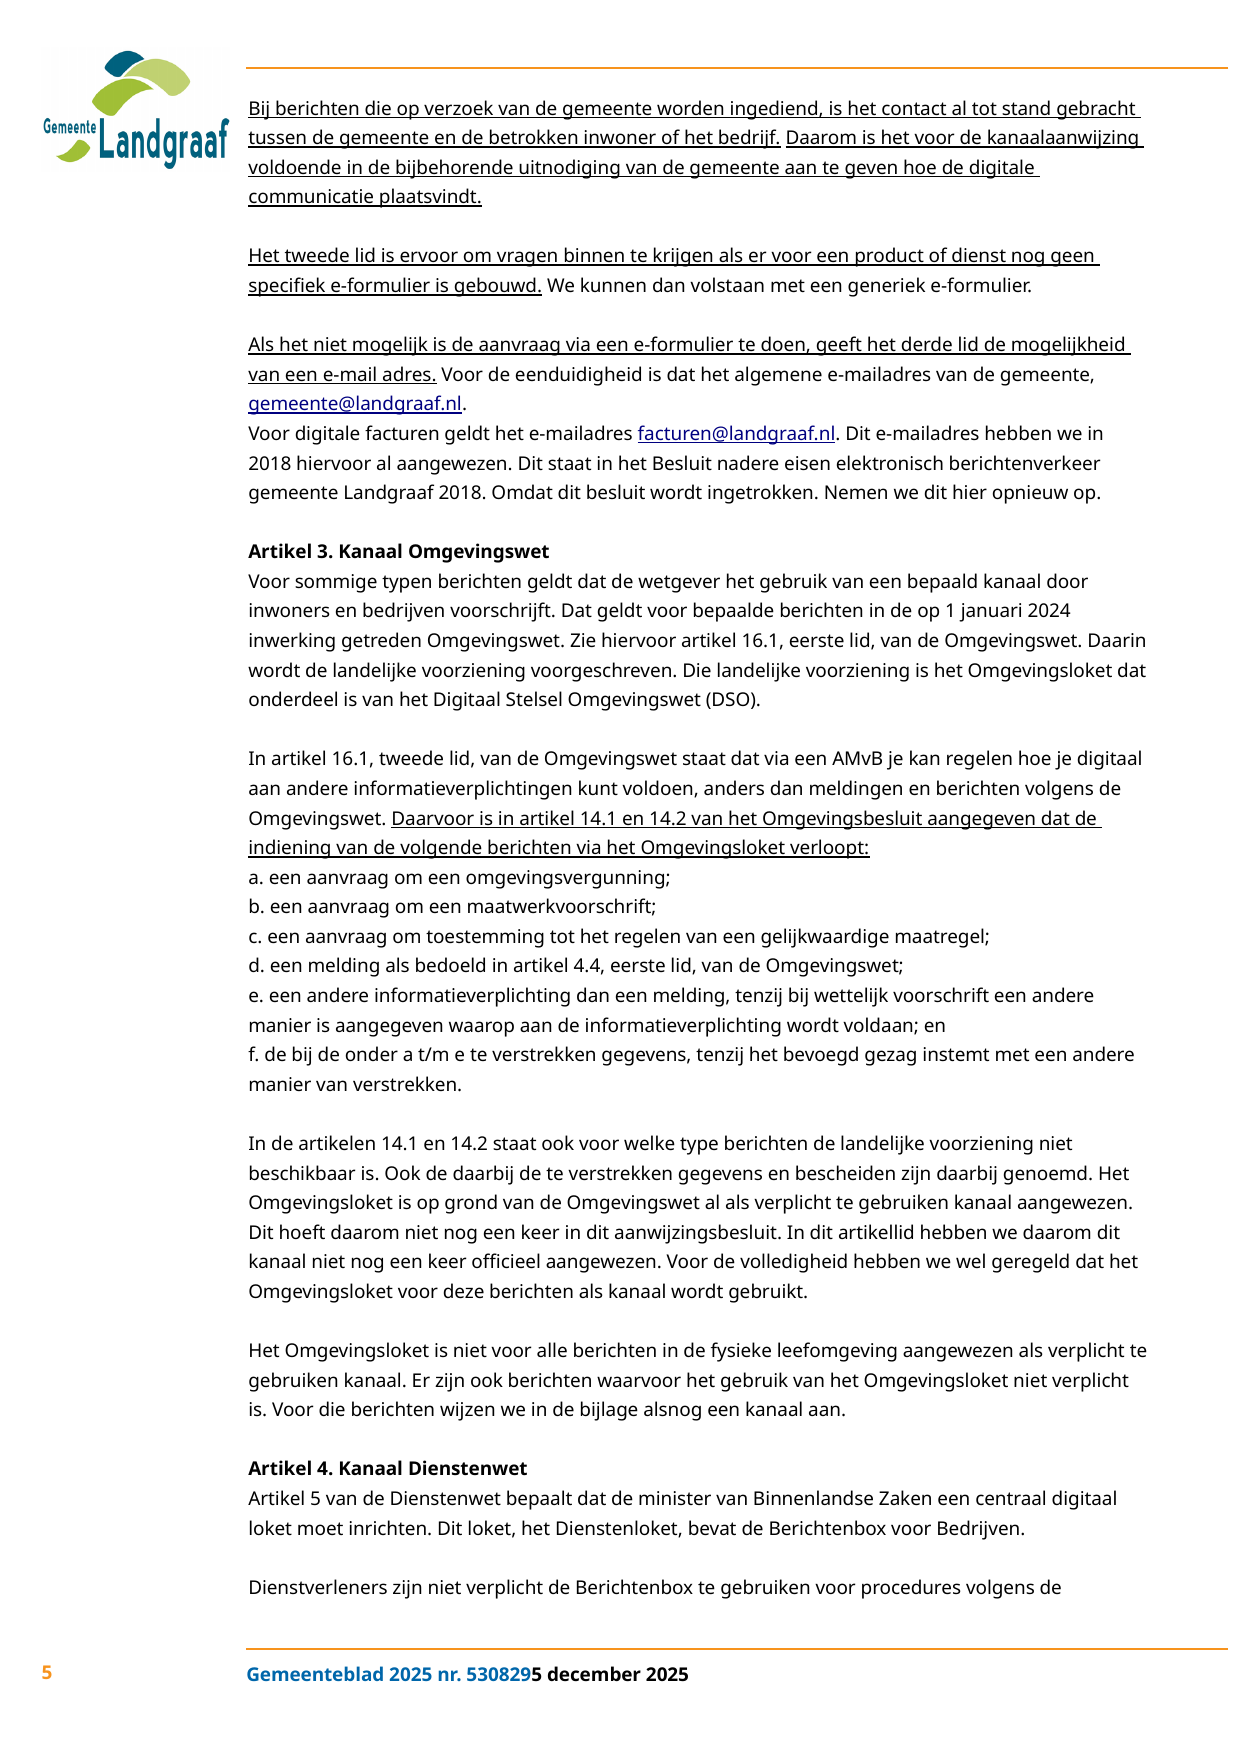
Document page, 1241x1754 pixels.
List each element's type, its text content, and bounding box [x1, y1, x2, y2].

text Artikel 3. Kanaal Omgevingswet [248, 538, 1152, 564]
text Dienstverleners zijn niet verplicht de Berichtenbox te gebruiken voor procedures volgens de [248, 1574, 1152, 1600]
text Voor digitale facturen geldt het e-mailadres facturen@landgraaf.nl. Dit e-mailadres hebben we in 2018 hiervoor al aangewezen. Dit staat in het Besluit nadere eisen elektronisch berichtenverkeer gemeente Landgraaf 2018. Omdat dit besluit wordt ingetrokken. Nemen we dit hier opnieuw op. [248, 420, 1152, 505]
text d. een melding als bedoeld in artikel 4.4, eerste lid, van de Omgevingswet; [248, 953, 1152, 978]
text a. een aanvraag om een omgevingsvergunning; [248, 864, 1152, 890]
text Artikel 5 van de Dienstenwet bepaalt dat de minister van Binnenlandse Zaken een centraal digitaal loket moet inrichten. Dit loket, het Dienstenloket, bevat de Berichtenbox voor Bedrijven. [248, 1485, 1152, 1541]
text Het Omgevingsloket is niet voor alle berichten in de fysieke leefomgeving aangewezen als verplicht te gebruiken kanaal. Er zijn ook berichten waarvoor het gebruik van het Omgevingsloket niet verplicht is. Voor die berichten wijzen we in de bijlage alsnog een kanaal aan. [248, 1337, 1152, 1422]
text f. de bij de onder a t/m e te verstrekken gegevens, tenzij het bevoegd gezag instemt met een andere manier van verstrekken. [248, 1041, 1152, 1097]
text In de artikelen 14.1 en 14.2 staat ook voor welke type berichten de landelijke voorziening niet beschikbaar is. Ook de daarbij de te verstrekken gegevens en bescheiden zijn daarbij genoemd. Het Omgevingsloket is op grond van de Omgevingswet al als verplicht te gebruiken kanaal aangewezen. Dit hoeft daarom niet nog een keer in dit aanwijzingsbesluit. In dit artikellid hebben we daarom dit kanaal niet nog een keer officieel aangewezen. Voor de volledigheid hebben we wel geregeld dat het Omgevingsloket voor deze berichten als kanaal wordt gebruikt. [248, 1130, 1152, 1304]
text b. een aanvraag om een maatwerkvoorschrift; [248, 893, 1152, 919]
text Artikel 4. Kanaal Dienstenwet [248, 1456, 1152, 1481]
text In artikel 16.1, tweede lid, van de Omgevingswet staat dat via een AMvB je kan regelen hoe je digitaal aan andere informatieverplichtingen kunt voldoen, anders dan meldingen en berichten volgens de Omgevingswet. Daarvoor is in artikel 14.1 en 14.2 van het Omgevingsbesluit aangegeven dat de indiening van de volgende berichten via het Omgevingsloket verloopt: [248, 746, 1152, 860]
text Het tweede lid is ervoor om vragen binnen te krijgen als er voor een product of dienst nog geen specifiek e-formulier is gebouwd. We kunnen dan volstaan met een generiek e-formulier. [248, 243, 1152, 298]
text Voor sommige typen berichten geldt dat de wetgever het gebruik van een bepaald kanaal door inwoners en bedrijven voorschrijft. Dat geldt voor bepaalde berichten in de op 1 januari 2024 inwerking getreden Omgevingswet. Zie hiervoor artikel 16.1, eerste lid, van de Omgevingswet. Daarin wordt de landelijke voorziening voorgeschreven. Die landelijke voorziening is het Omgevingsloket dat onderdeel is van het Digitaal Stelsel Omgevingswet (DSO). [248, 568, 1152, 712]
text e. een andere informatieverplichting dan een melding, tenzij bij wettelijk voorschrift een andere manier is aangegeven waarop aan de informatieverplichting wordt voldaan; en [248, 982, 1152, 1038]
text c. een aanvraag om toestemming tot het regelen van een gelijkwaardige maatregel; [248, 923, 1152, 949]
picture [41, 47, 231, 172]
text Als het niet mogelijk is de aanvraag via een e-formulier te doen, geeft het derde lid de mogelijkheid van een e-mail adres. Voor de eenduidigheid is dat het algemene e-mailadres van de gemeente, gemeente@landgraaf.nl. [248, 331, 1152, 416]
text Bij berichten die op verzoek van de gemeente worden ingediend, is het contact al tot stand gebracht tussen de gemeente en de betrokken inwoner of het bedrijf. Daarom is het voor de kanaalaanwijzing voldoende in de bijbehorende uitnodiging van de gemeente aan te geven hoe de digitale communicatie plaatsvindt. [248, 95, 1152, 209]
